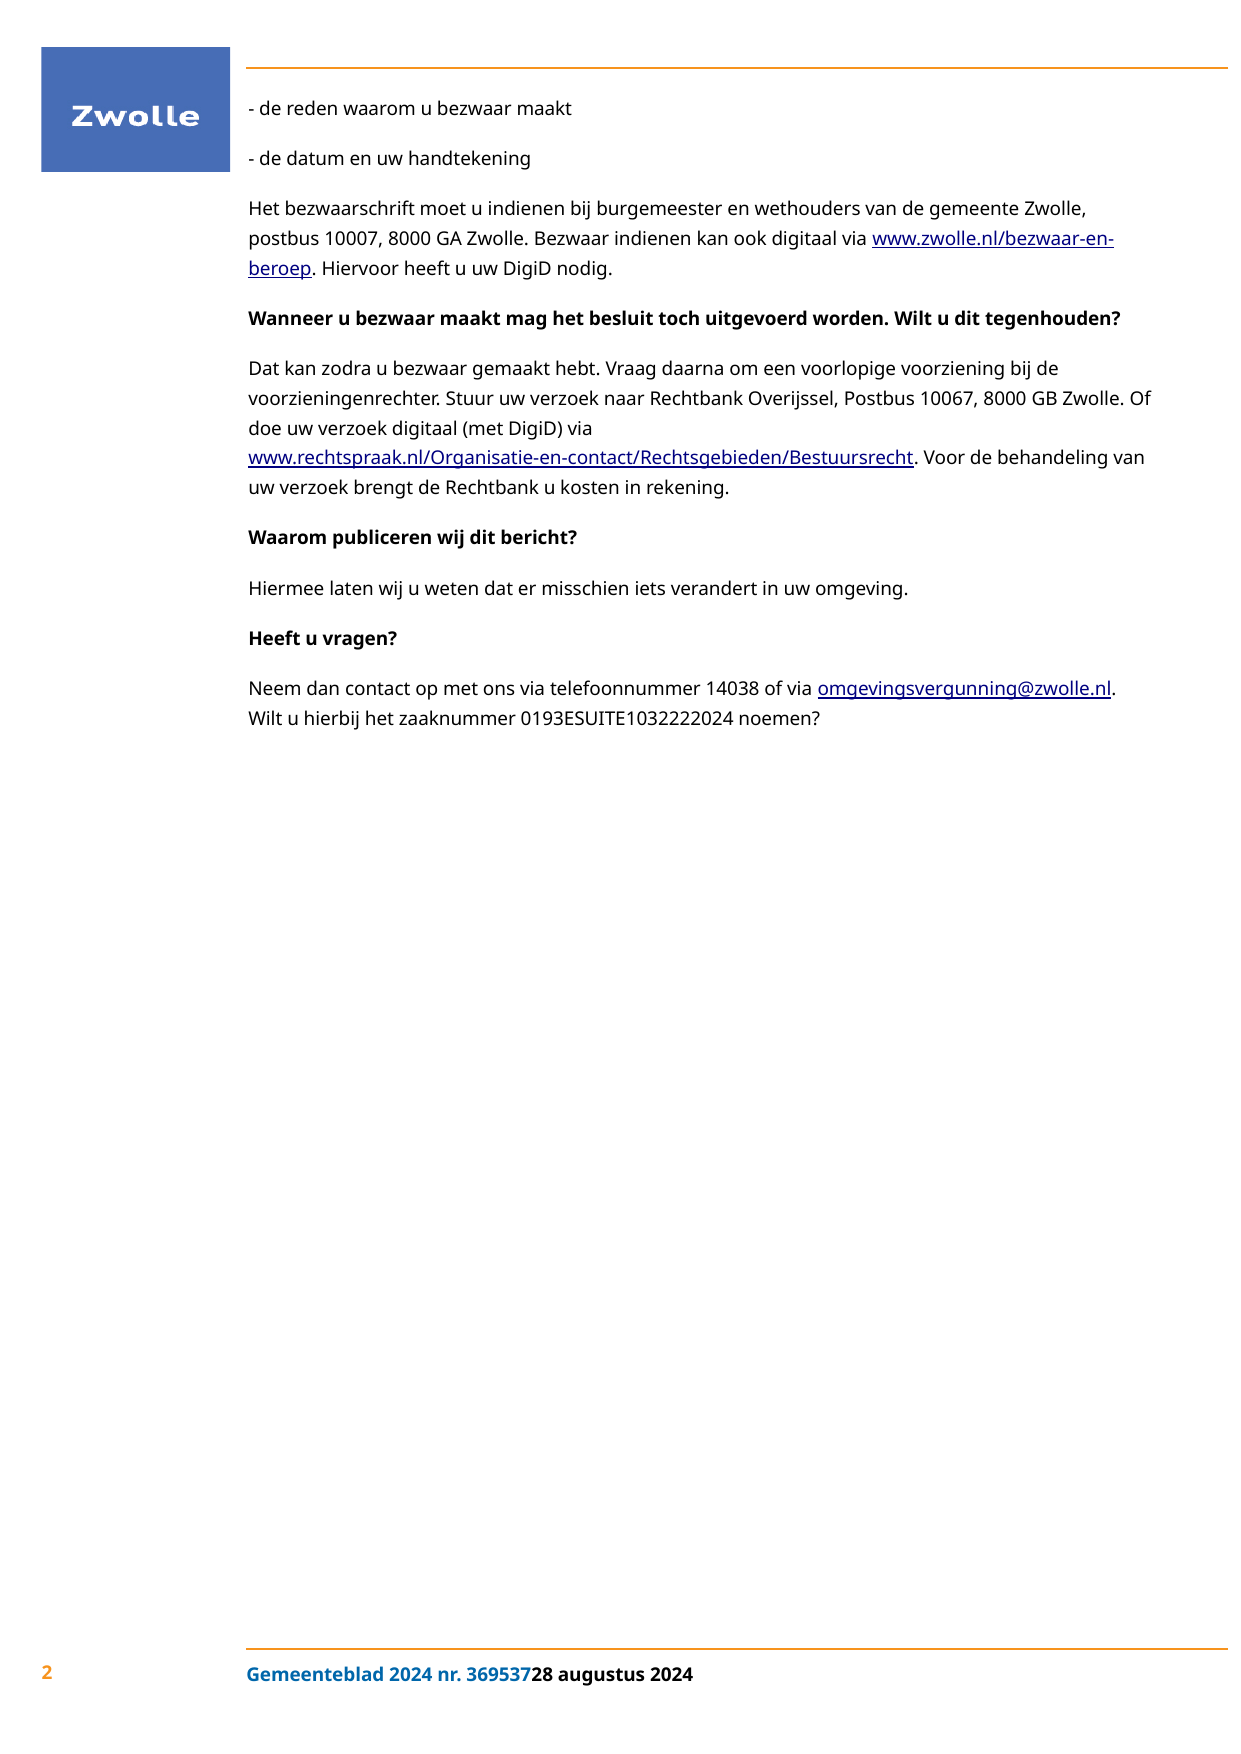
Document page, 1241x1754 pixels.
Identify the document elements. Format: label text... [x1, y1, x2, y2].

text Waarom publiceren wij dit bericht? [248, 524, 1152, 550]
text Dat kan zodra u bezwaar gemaakt hebt. Vraag daarna om een voorlopige voorziening bij de voorzieningenrechter. Stuur uw verzoek naar Rechtbank Overijssel, Postbus 10067, 8000 GB Zwolle. Of doe uw verzoek digitaal (met DigiD) via www.rechtspraak.nl/Organisatie-en-contact/Rechtsgebieden/Bestuursrecht. Voor de behandeling van uw verzoek brengt de Rechtbank u kosten in rekening. [248, 356, 1152, 500]
text - de datum en uw handtekening [248, 145, 1152, 171]
picture [41, 47, 231, 172]
text Het bezwaarschrift moet u indienen bij burgemeester en wethouders van de gemeente Zwolle, postbus 10007, 8000 GA Zwolle. Bezwaar indienen kan ook digitaal via www.zwolle.nl/bezwaar-en-beroep. Hiervoor heeft u uw DigiD nodig. [248, 196, 1152, 281]
text Hiermee laten wij u weten dat er misschien iets verandert in uw omgeving. [248, 575, 1152, 601]
text Heeft u vragen? [248, 625, 1152, 651]
text Wanneer u bezwaar maakt mag het besluit toch uitgevoerd worden. Wilt u dit tegenhouden? [248, 305, 1152, 331]
text - de reden waarom u bezwaar maakt [248, 95, 1152, 121]
text Neem dan contact op met ons via telefoonnummer 14038 of via omgevingsvergunning@zwolle.nl. Wilt u hierbij het zaaknummer 0193ESUITE1032222024 noemen? [248, 676, 1152, 731]
